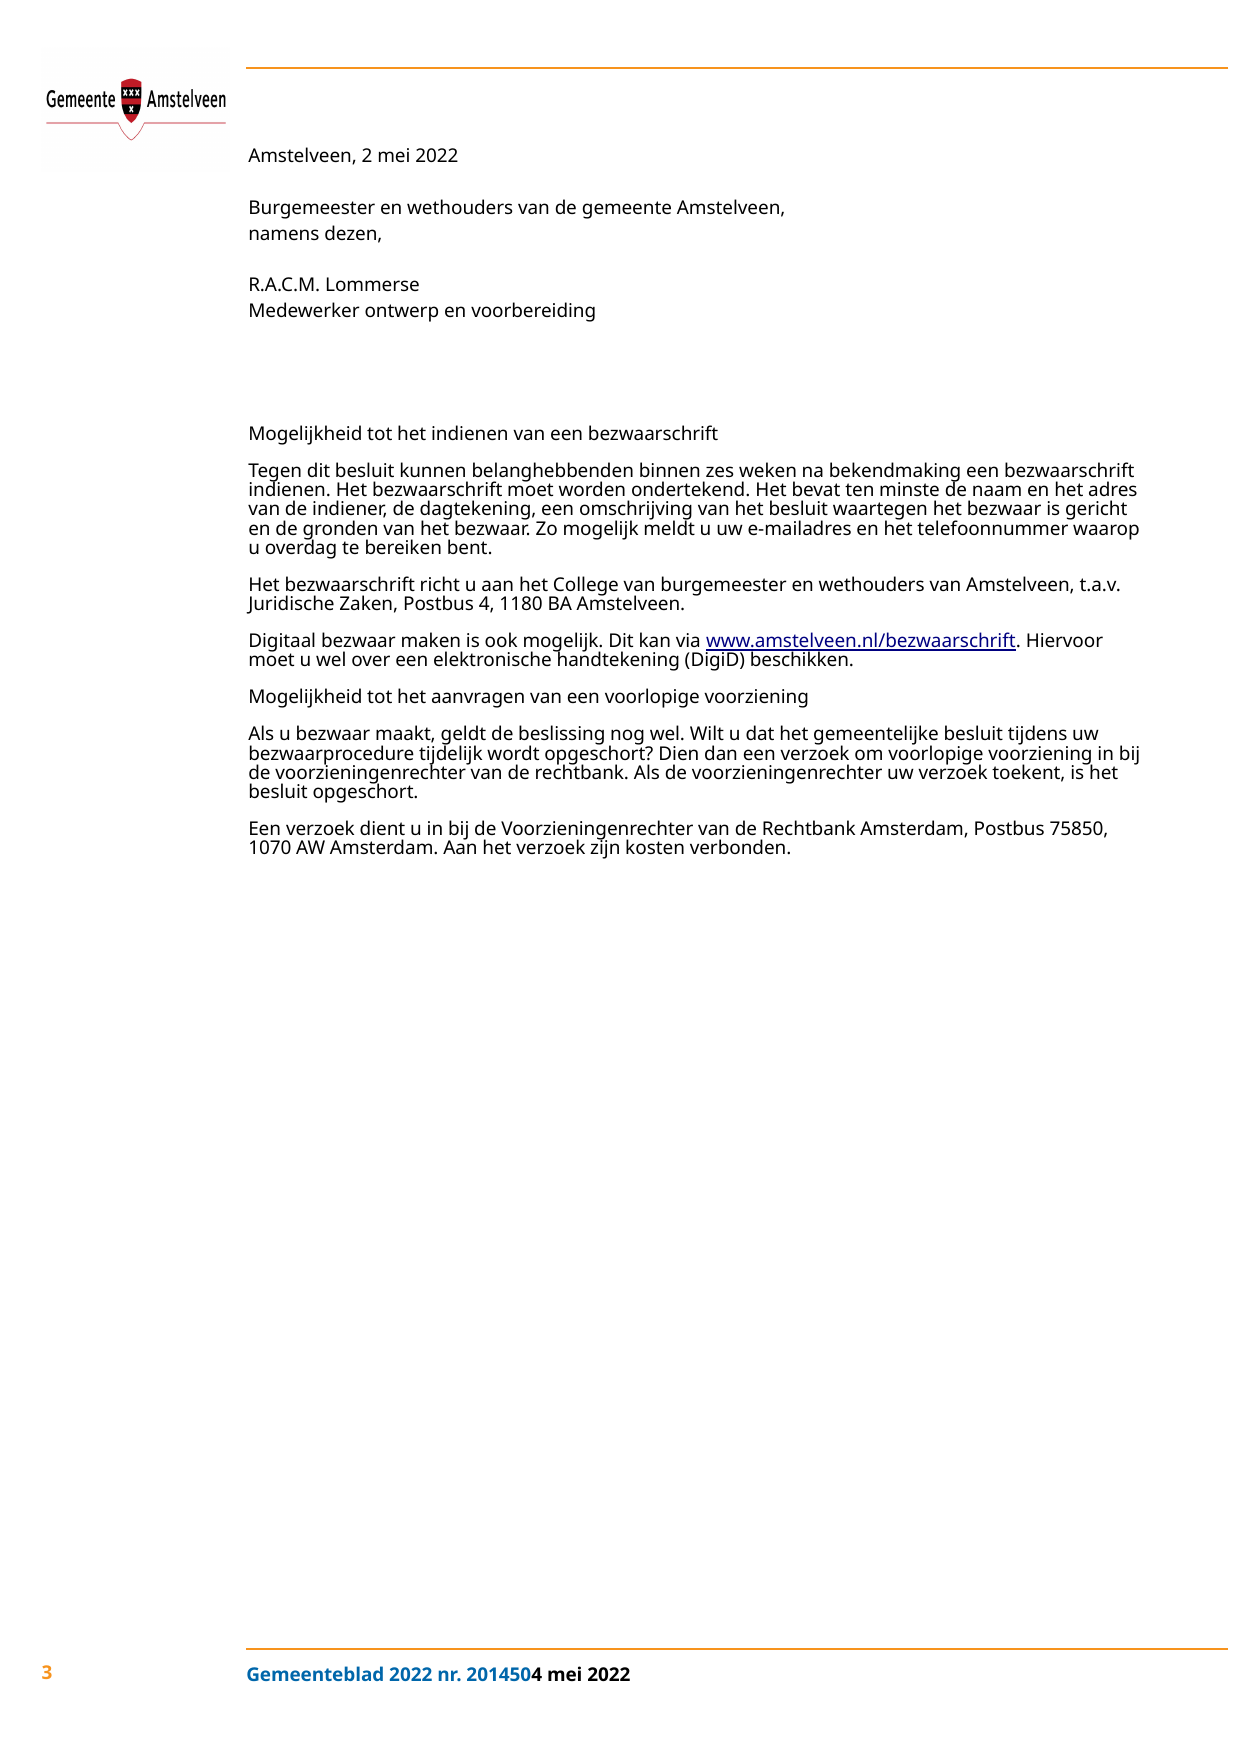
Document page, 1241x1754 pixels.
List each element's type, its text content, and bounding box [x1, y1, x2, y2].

text namens dezen, [248, 220, 1152, 246]
picture [41, 47, 231, 172]
text R.A.C.M. Lommerse [248, 271, 1152, 297]
text Amstelveen, 2 mei 2022 [248, 143, 1152, 168]
text Tegen dit besluit kunnen belanghebbenden binnen zes weken na bekendmaking een bezwaarschrift indienen. Het bezwaarschrift moet worden ondertekend. Het bevat ten minste de naam en het adres van de indiener, de dagtekening, een omschrijving van het besluit waartegen het bezwaar is gericht en de gronden van het bezwaar. Zo mogelijk meldt u uw e-mailadres en het telefoonnummer waarop u overdag te bereiken bent. [248, 462, 1152, 558]
text Digitaal bezwaar maken is ook mogelijk. Dit kan via www.amstelveen.nl/bezwaarschrift. Hiervoor moet u wel over een elektronische handtekening (DigiD) beschikken. [248, 632, 1152, 671]
text Medewerker ontwerp en voorbereiding [248, 297, 1152, 323]
text Mogelijkheid tot het indienen van een bezwaarschrift [248, 425, 1152, 444]
text Mogelijkheid tot het aanvragen van een voorlopige voorziening [248, 688, 1152, 708]
text Burgemeester en wethouders van de gemeente Amstelveen, [248, 194, 1152, 220]
text Een verzoek dient u in bij de Voorzieningenrechter van de Rechtbank Amsterdam, Postbus 75850, 1070 AW Amsterdam. Aan het verzoek zijn kosten verbonden. [248, 820, 1152, 859]
text Het bezwaarschrift richt u aan het College van burgemeester en wethouders van Amstelveen, t.a.v. Juridische Zaken, Postbus 4, 1180 BA Amstelveen. [248, 576, 1152, 614]
text Als u bezwaar maakt, geldt de beslissing nog wel. Wilt u dat het gemeentelijke besluit tijdens uw bezwaarprocedure tijdelijk wordt opgeschort? Dien dan een verzoek om voorlopige voorziening in bij de voorzieningenrechter van de rechtbank. Als de voorzieningenrechter uw verzoek toekent, is het besluit opgeschort. [248, 725, 1152, 802]
